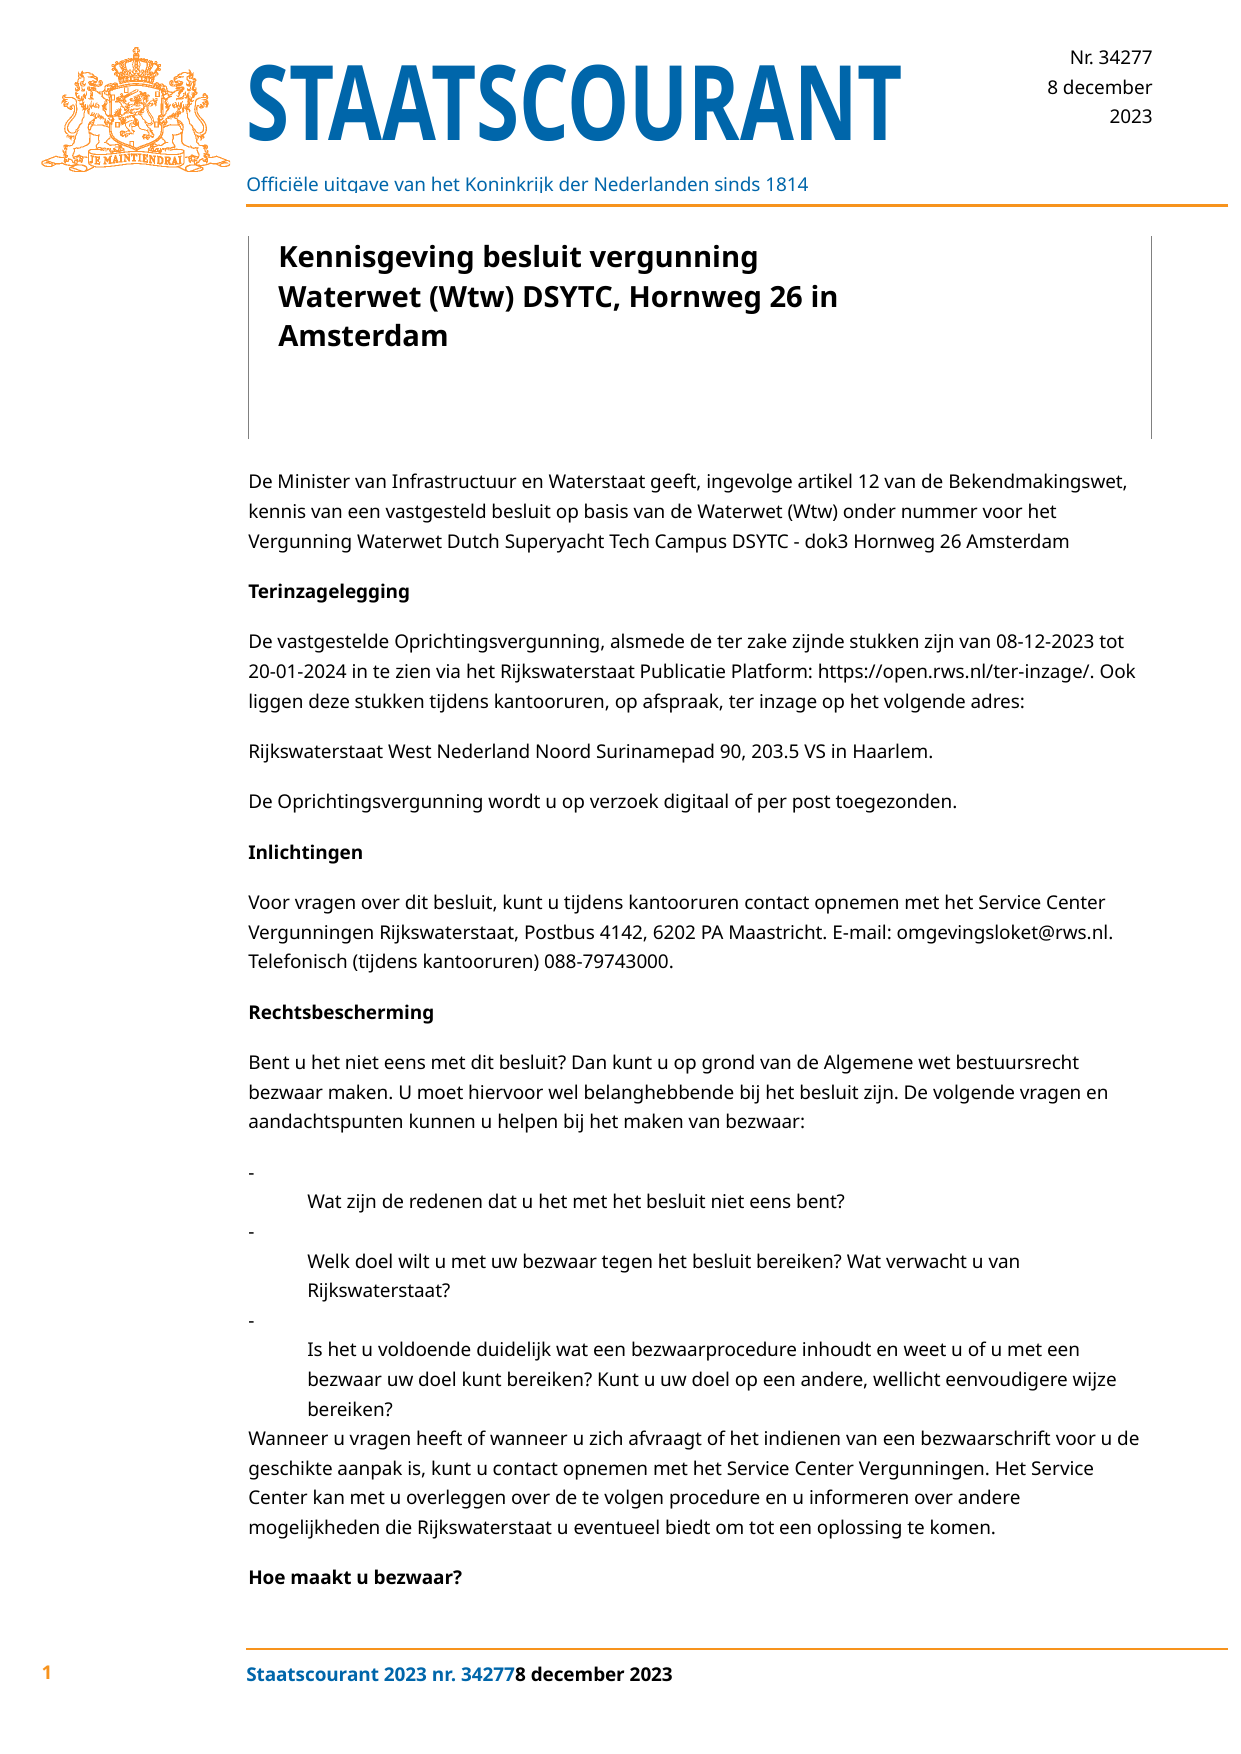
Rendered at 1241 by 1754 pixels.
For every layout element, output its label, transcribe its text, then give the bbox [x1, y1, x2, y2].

text De Oprichtingsvergunning wordt u op verzoek digitaal of per post toegezonden. [248, 789, 1152, 814]
text Hoe maakt u bezwaar? [248, 1564, 1152, 1590]
text Rechtsbescherming [248, 999, 1152, 1025]
table_header [1090, 236, 1151, 413]
text Voor vragen over dit besluit, kunt u tijdens kantooruren contact opnemen met het Service Center Vergunningen Rijkswaterstaat, Postbus 4142, 6202 PA Maastricht. E-mail: omgevingsloket@rws.nl. Telefonisch (tijdens kantooruren) 088-79743000. [248, 889, 1152, 974]
list Welk doel wilt u met uw bezwaar tegen het besluit bereiken? Wat verwacht u van Rijkswaterstaat? [248, 1248, 1152, 1303]
text Wanneer u vragen heeft of wanneer u zich afvraagt of het indienen van een bezwaarschrift voor u de geschikte aanpak is, kunt u contact opnemen met het Service Center Vergunningen. Het Service Center kan met u overleggen over de te volgen procedure en u informeren over andere mogelijkheden die Rijkswaterstaat u eventueel biedt om tot een oplossing te komen. [248, 1425, 1152, 1540]
text Rijkswaterstaat West Nederland Noord Surinamepad 90, 203.5 VS in Haarlem. [248, 738, 1152, 764]
picture [912, 236, 1090, 414]
text De vastgestelde Oprichtingsvergunning, alsmede de ter zake zijnde stukken zijn van 08-12-2023 tot 20-01-2024 in te zien via het Rijkswaterstaat Publicatie Platform: https://open.rws.nl/ter-inzage/. Ook liggen deze stukken tijdens kantooruren, op afspraak, ter inzage op het volgende adres: [248, 629, 1152, 713]
table_header Kennisgeving besluit vergunning Waterwet (Wtw) DSYTC, Hornweg 26 in Amsterdam [249, 236, 850, 439]
text Terinzagelegging [248, 578, 1152, 604]
list Is het u voldoende duidelijk wat een bezwaarprocedure inhoudt en weet u of u met een bezwaar uw doel kunt bereiken? Kunt u uw doel op een andere, wellicht eenvoudigere wijze bereiken? [248, 1337, 1152, 1421]
picture [41, 47, 231, 172]
list Wat zijn de redenen dat u het met het besluit niet eens bent? [248, 1189, 1152, 1214]
text Bent u het niet eens met dit besluit? Dan kunt u op grond van de Algemene wet bestuursrecht bezwaar maken. U moet hiervoor wel belanghebbende bij het besluit zijn. De volgende vragen en aandachtspunten kunnen u helpen bij het maken van bezwaar: [248, 1049, 1152, 1134]
text Inlichtingen [248, 839, 1152, 865]
text De Minister van Infrastructuur en Waterstaat geeft, ingevolge artikel 12 van de Bekendmakingswet, kennis van een vastgesteld besluit op basis van de Waterwet (Wtw) onder nummer voor het Vergunning Waterwet Dutch Superyacht Tech Campus DSYTC - dok3 Hornweg 26 Amsterdam [248, 469, 1152, 553]
table_header [850, 414, 1151, 439]
table_header [850, 236, 912, 413]
